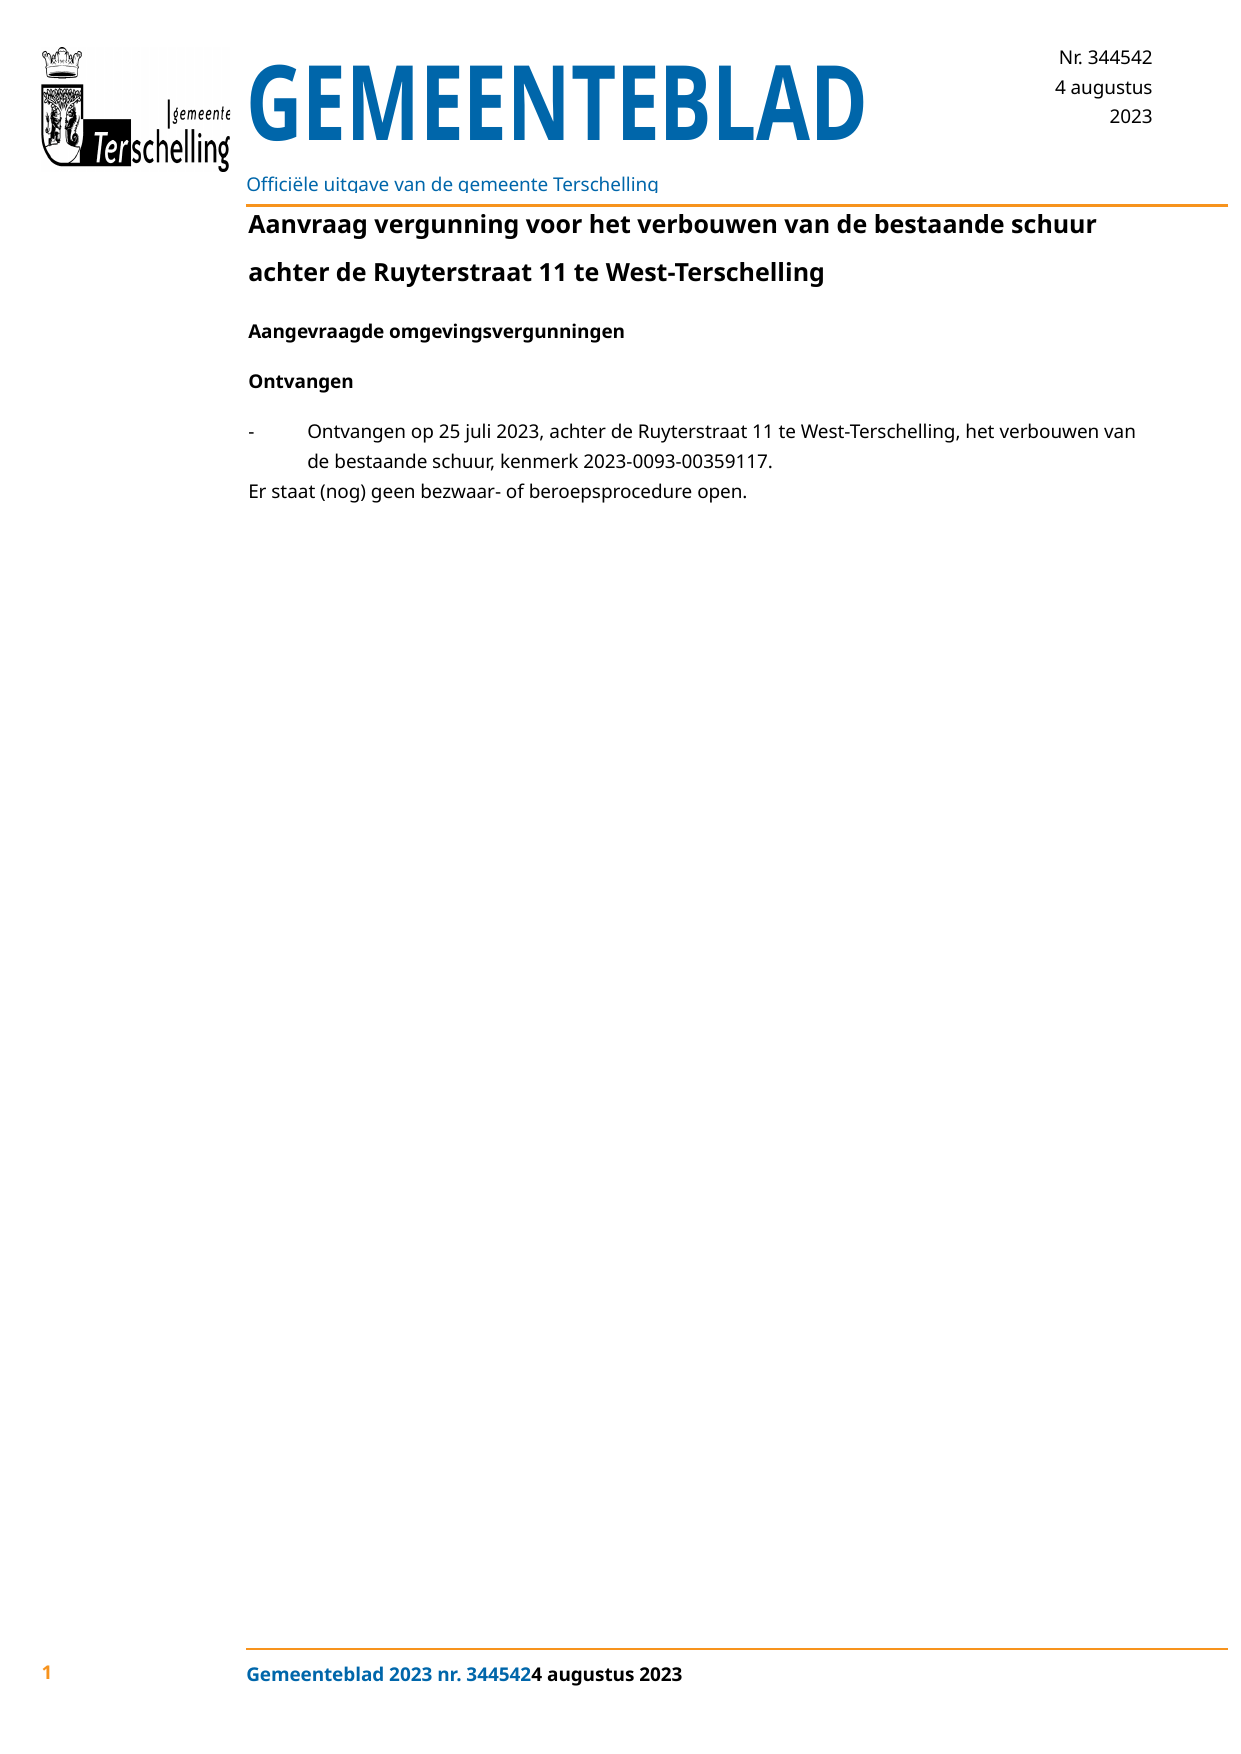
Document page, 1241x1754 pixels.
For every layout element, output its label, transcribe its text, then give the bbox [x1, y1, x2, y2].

text Aangevraagde omgevingsvergunningen [248, 318, 1152, 344]
text Er staat (nog) geen bezwaar- of beroepsprocedure open. [248, 478, 1152, 504]
picture [41, 47, 231, 172]
text Aanvraag vergunning voor het verbouwen van de bestaande schuur achter de Ruyterstraat 11 te West-Terschelling [248, 207, 1152, 288]
list Ontvangen op 25 juli 2023, achter de Ruyterstraat 11 te West-Terschelling, het verbouwen van de bestaande schuur, kenmerk 2023-0093-00359117. [248, 419, 1152, 474]
text Ontvangen [248, 368, 1152, 394]
